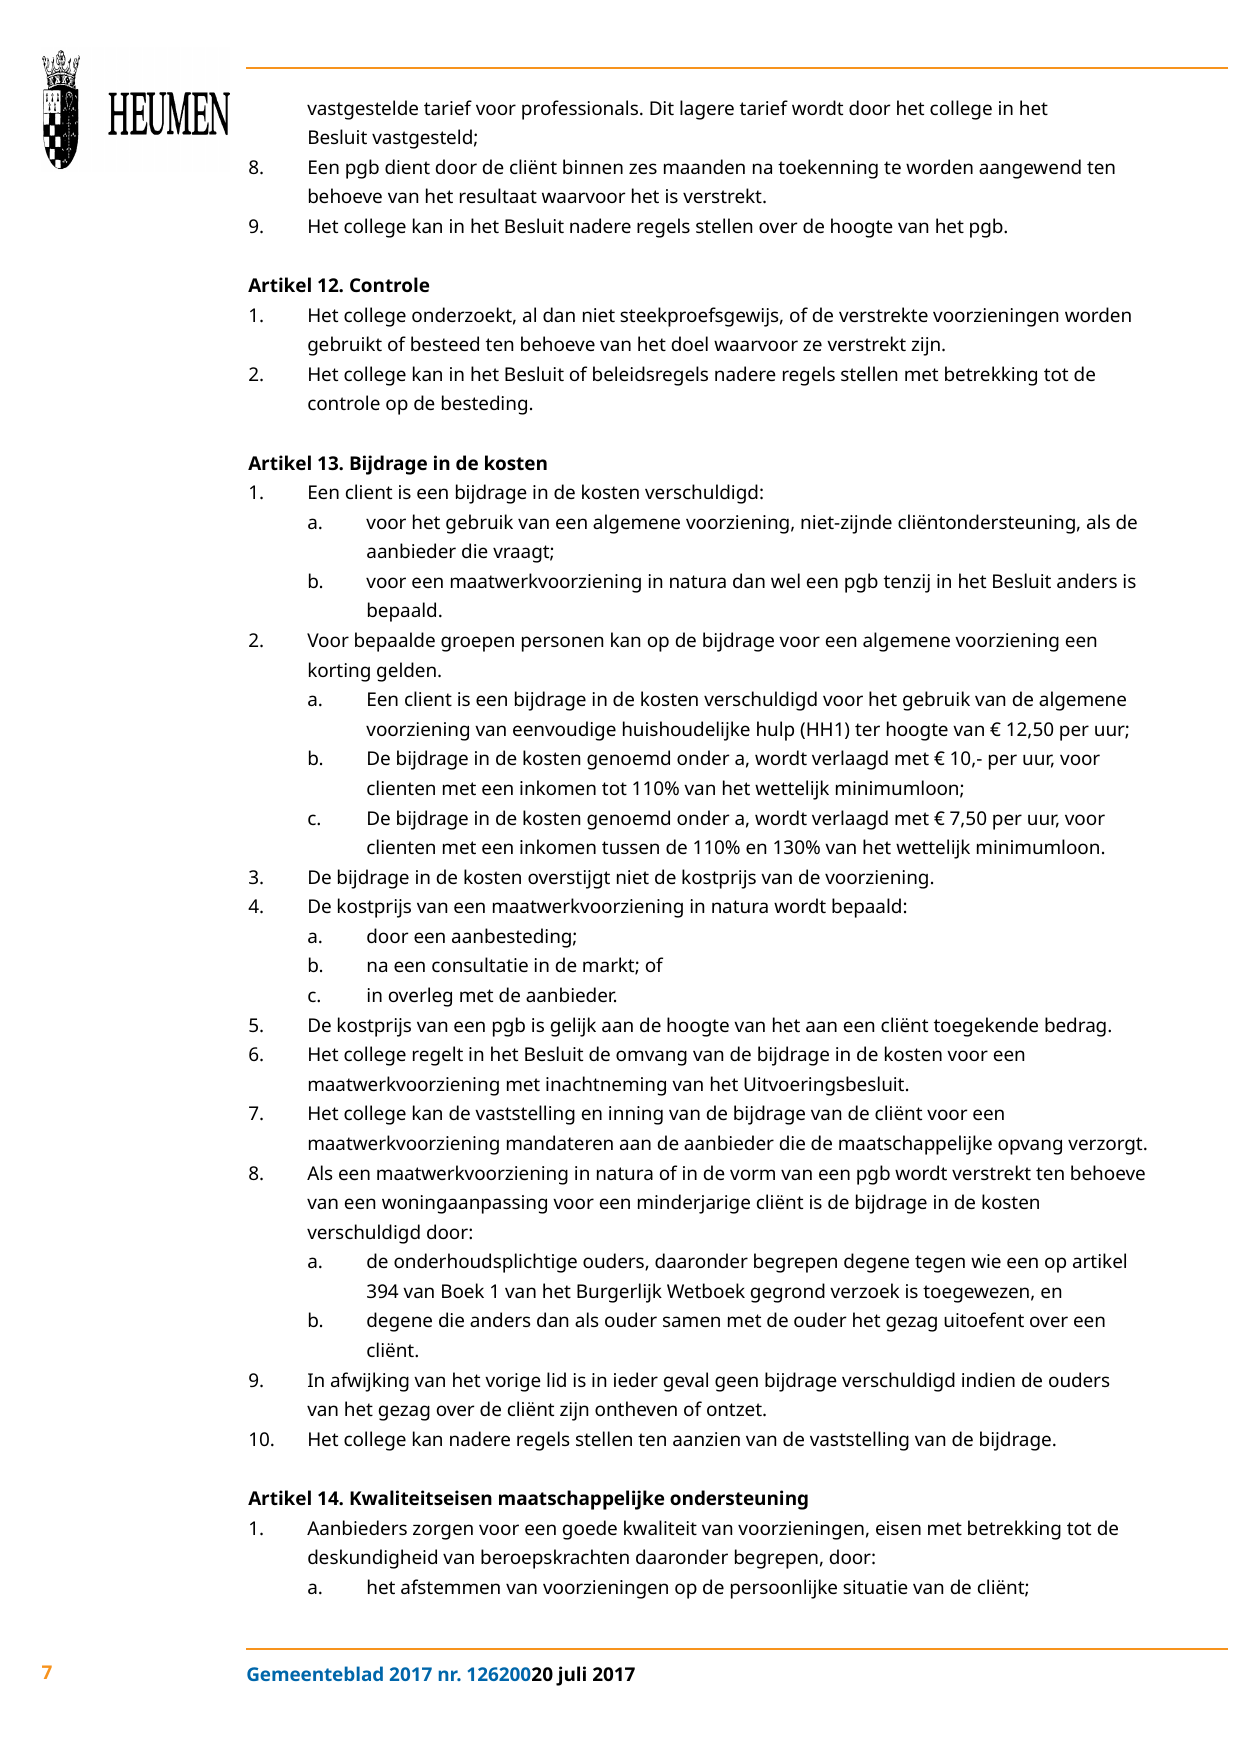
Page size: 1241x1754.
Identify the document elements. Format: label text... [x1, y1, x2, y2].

list in overleg met de aanbieder. [307, 982, 1152, 1008]
list het afstemmen van voorzieningen op de persoonlijke situatie van de cliënt; [307, 1574, 1152, 1600]
list Het college kan de vaststelling en inning van de bijdrage van de cliënt voor een maatwerkvoorziening mandateren aan de aanbieder die de maatschappelijke opvang verzorgt. [248, 1101, 1152, 1156]
list De bijdrage in de kosten genoemd onder a, wordt verlaagd met € 10,- per uur, voor clienten met een inkomen tot 110% van het wettelijk minimumloon; [307, 746, 1152, 801]
list De bijdrage in de kosten genoemd onder a, wordt verlaagd met € 7,50 per uur, voor clienten met een inkomen tussen de 110% en 130% van het wettelijk minimumloon. [307, 805, 1152, 860]
list door een aanbesteding; [307, 923, 1152, 949]
list De bijdrage in de kosten overstijgt niet de kostprijs van de voorziening. [248, 864, 1152, 890]
picture [41, 47, 231, 172]
list De kostprijs van een pgb is gelijk aan de hoogte van het aan een cliënt toegekende bedrag. [248, 1012, 1152, 1038]
list Het college onderzoekt, al dan niet steekproefsgewijs, of de verstrekte voorzieningen worden [248, 302, 1152, 328]
list Aanbieders zorgen voor een goede kwaliteit van voorzieningen, eisen met betrekking tot de deskundigheid van beroepskrachten daaronder begrepen, door: [248, 1515, 1152, 1570]
list de onderhoudsplichtige ouders, daaronder begrepen degene tegen wie een op artikel 394 van Boek 1 van het Burgerlijk Wetboek gegrond verzoek is toegewezen, en [307, 1248, 1152, 1304]
list Het college kan in het Besluit nadere regels stellen over de hoogte van het pgb. [248, 213, 1152, 239]
list Een pgb dient door de cliënt binnen zes maanden na toekenning te worden aangewend ten behoeve van het resultaat waarvoor het is verstrekt. [248, 154, 1152, 209]
list De kostprijs van een maatwerkvoorziening in natura wordt bepaald: [248, 893, 1152, 919]
list degene die anders dan als ouder samen met de ouder het gezag uitoefent over een cliënt. [307, 1308, 1152, 1363]
text Artikel 14. Kwaliteitseisen maatschappelijke ondersteuning [248, 1485, 1152, 1511]
list Een client is een bijdrage in de kosten verschuldigd voor het gebruik van de algemene voorziening van eenvoudige huishoudelijke hulp (HH1) ter hoogte van € 12,50 per uur; [307, 686, 1152, 742]
list voor een maatwerkvoorziening in natura dan wel een pgb tenzij in het Besluit anders is bepaald. [307, 568, 1152, 623]
list van het gezag over de cliënt zijn ontheven of ontzet. [248, 1396, 1152, 1422]
list voor het gebruik van een algemene voorziening, niet-zijnde cliëntondersteuning, als de aanbieder die vraagt; [307, 509, 1152, 564]
list Het college regelt in het Besluit de omvang van de bijdrage in de kosten voor een maatwerkvoorziening met inachtneming van het Uitvoeringsbesluit. [248, 1041, 1152, 1097]
list In afwijking van het vorige lid is in ieder geval geen bijdrage verschuldigd indien de ouders [248, 1367, 1152, 1393]
list vastgestelde tarief voor professionals. Dit lagere tarief wordt door het college in het Besluit vastgesteld; [248, 95, 1152, 150]
text Artikel 12. Controle [248, 272, 1152, 298]
list Het college kan nadere regels stellen ten aanzien van de vaststelling van de bijdrage. [248, 1426, 1152, 1452]
text Artikel 13. Bijdrage in de kosten [248, 450, 1152, 476]
list Het college kan in het Besluit of beleidsregels nadere regels stellen met betrekking tot de controle op de besteding. [248, 361, 1152, 416]
list Als een maatwerkvoorziening in natura of in de vorm van een pgb wordt verstrekt ten behoeve van een woningaanpassing voor een minderjarige cliënt is de bijdrage in de kosten verschuldigd door: [248, 1160, 1152, 1245]
list na een consultatie in de markt; of [307, 953, 1152, 978]
list gebruikt of besteed ten behoeve van het doel waarvoor ze verstrekt zijn. [248, 331, 1152, 357]
list Voor bepaalde groepen personen kan op de bijdrage voor een algemene voorziening een korting gelden. [248, 627, 1152, 683]
list Een client is een bijdrage in de kosten verschuldigd: [248, 479, 1152, 505]
